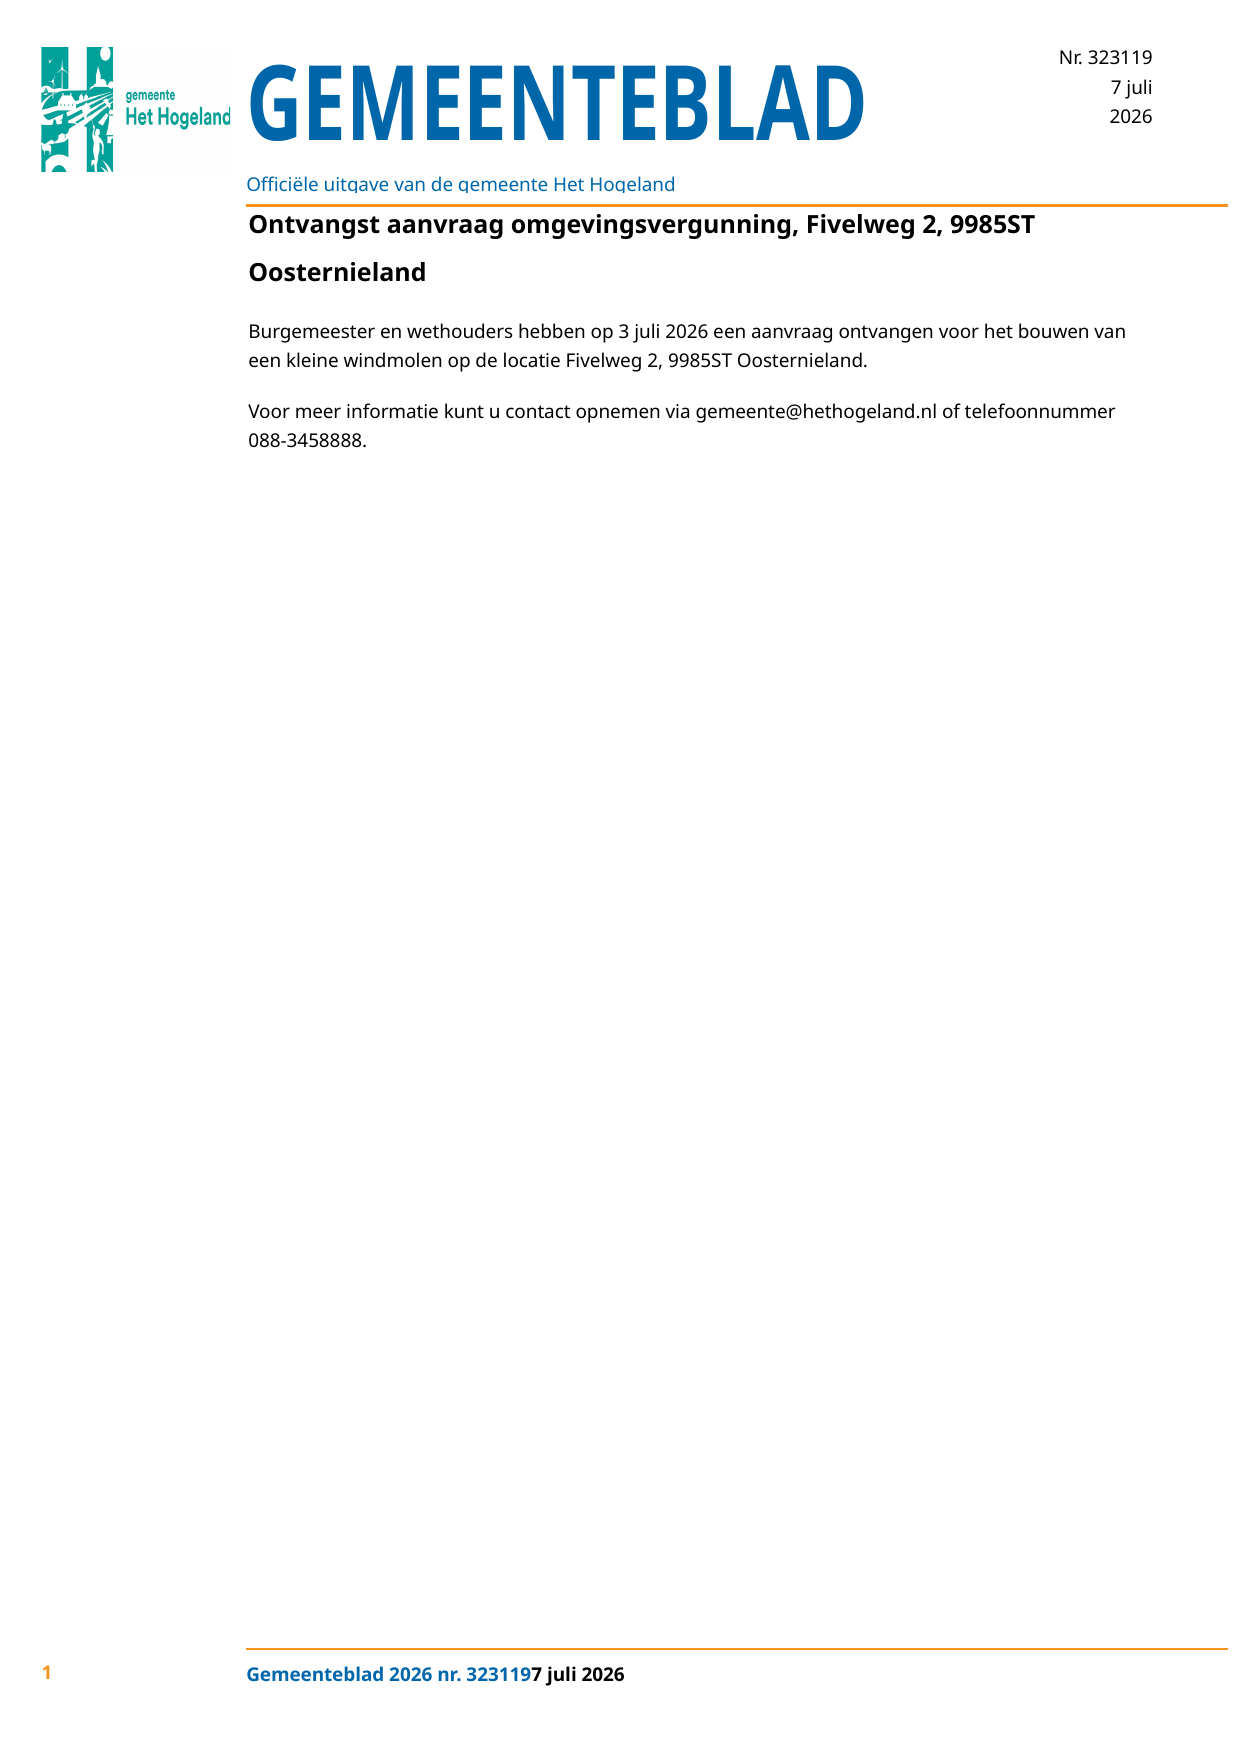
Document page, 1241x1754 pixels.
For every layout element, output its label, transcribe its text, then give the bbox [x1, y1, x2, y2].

text Burgemeester en wethouders hebben op 3 juli 2026 een aanvraag ontvangen voor het bouwen van een kleine windmolen op de locatie Fivelweg 2, 9985ST Oosternieland. [248, 318, 1152, 373]
picture [41, 47, 231, 172]
text Ontvangst aanvraag omgevingsvergunning, Fivelweg 2, 9985ST Oosternieland [248, 207, 1152, 288]
text Voor meer informatie kunt u contact opnemen via gemeente@hethogeland.nl of telefoonnummer 088-3458888. [248, 398, 1152, 453]
